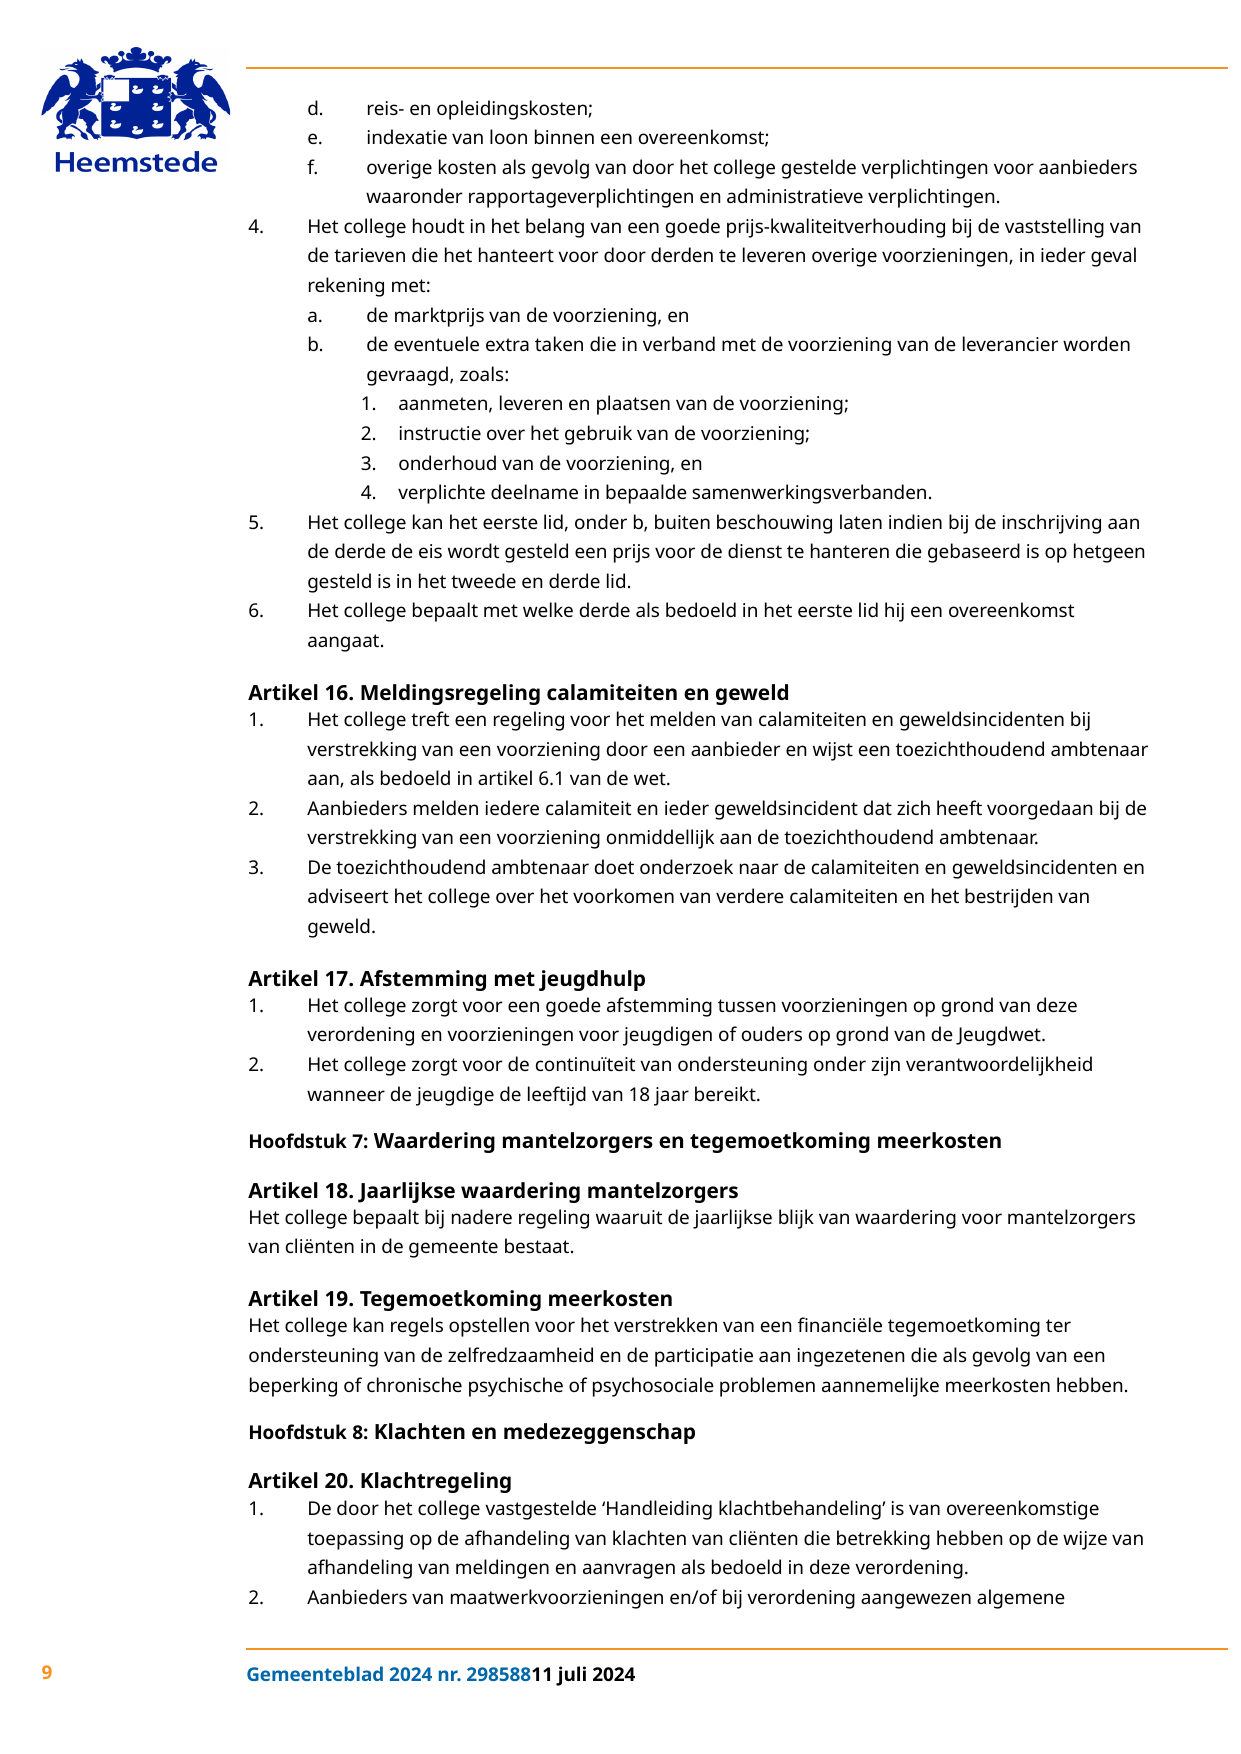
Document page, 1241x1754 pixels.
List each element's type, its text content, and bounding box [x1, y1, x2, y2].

list Het college kan het eerste lid, onder b, buiten beschouwing laten indien bij de inschrijving aan de derde de eis wordt gesteld een prijs voor de dienst te hanteren die gebaseerd is op hetgeen gesteld is in het tweede en derde lid. [248, 509, 1152, 594]
text Artikel 19. Tegemoetkoming meerkosten [248, 1284, 1152, 1313]
list onderhoud van de voorziening, en [361, 450, 1152, 476]
text Hoofdstuk 7: Waardering mantelzorgers en tegemoetkoming meerkosten [248, 1126, 1152, 1155]
list reis- en opleidingskosten; [307, 95, 1152, 121]
list Het college zorgt voor de continuïteit van ondersteuning onder zijn verantwoordelijkheid wanneer de jeugdige de leeftijd van 18 jaar bereikt. [248, 1051, 1152, 1107]
list overige kosten als gevolg van door het college gestelde verplichtingen voor aanbieders waaronder rapportageverplichtingen en administratieve verplichtingen. [307, 154, 1152, 209]
list Aanbieders melden iedere calamiteit en ieder geweldsincident dat zich heeft voorgedaan bij de verstrekking van een voorziening onmiddellijk aan de toezichthoudend ambtenaar. [248, 795, 1152, 850]
text Hoofdstuk 8: Klachten en medezeggenschap [248, 1417, 1152, 1446]
list de eventuele extra taken die in verband met de voorziening van de leverancier worden gevraagd, zoals: [307, 331, 1152, 387]
list Het college zorgt voor een goede afstemming tussen voorzieningen op grond van deze verordening en voorzieningen voor jeugdigen of ouders op grond van de Jeugdwet. [248, 992, 1152, 1047]
text Artikel 20. Klachtregeling [248, 1467, 1152, 1495]
list aanmeten, leveren en plaatsen van de voorziening; [361, 391, 1152, 416]
list Het college bepaalt met welke derde als bedoeld in het eerste lid hij een overeenkomst aangaat. [248, 598, 1152, 653]
picture [41, 47, 231, 172]
text Het college bepaalt bij nadere regeling waaruit de jaarlijkse blijk van waardering voor mantelzorgers van cliënten in de gemeente bestaat. [248, 1204, 1152, 1259]
text Het college kan regels opstellen voor het verstrekken van een financiële tegemoetkoming ter ondersteuning van de zelfredzaamheid en de participatie aan ingezetenen die als gevolg van een beperking of chronische psychische of psychosociale problemen aannemelijke meerkosten hebben. [248, 1313, 1152, 1397]
text Artikel 18. Jaarlijkse waardering mantelzorgers [248, 1176, 1152, 1204]
list Het college treft een regeling voor het melden van calamiteiten en geweldsincidenten bij verstrekking van een voorziening door een aanbieder en wijst een toezichthoudend ambtenaar aan, als bedoeld in artikel 6.1 van de wet. [248, 706, 1152, 791]
list De toezichthoudend ambtenaar doet onderzoek naar de calamiteiten en geweldsincidenten en adviseert het college over het voorkomen van verdere calamiteiten en het bestrijden van geweld. [248, 854, 1152, 939]
text Artikel 16. Meldingsregeling calamiteiten en geweld [248, 678, 1152, 706]
list instructie over het gebruik van de voorziening; [361, 420, 1152, 446]
list de marktprijs van de voorziening, en [307, 302, 1152, 328]
list Het college houdt in het belang van een goede prijs-kwaliteitverhouding bij de vaststelling van de tarieven die het hanteert voor door derden te leveren overige voorzieningen, in ieder geval rekening met: [248, 213, 1152, 298]
list indexatie van loon binnen een overeenkomst; [307, 124, 1152, 150]
list verplichte deelname in bepaalde samenwerkingsverbanden. [361, 479, 1152, 505]
text Artikel 17. Afstemming met jeugdhulp [248, 964, 1152, 992]
list De door het college vastgestelde ‘Handleiding klachtbehandeling’ is van overeenkomstige toepassing op de afhandeling van klachten van cliënten die betrekking hebben op de wijze van afhandeling van meldingen en aanvragen als bedoeld in deze verordening. [248, 1495, 1152, 1580]
list Aanbieders van maatwerkvoorzieningen en/of bij verordening aangewezen algemene [248, 1584, 1152, 1609]
